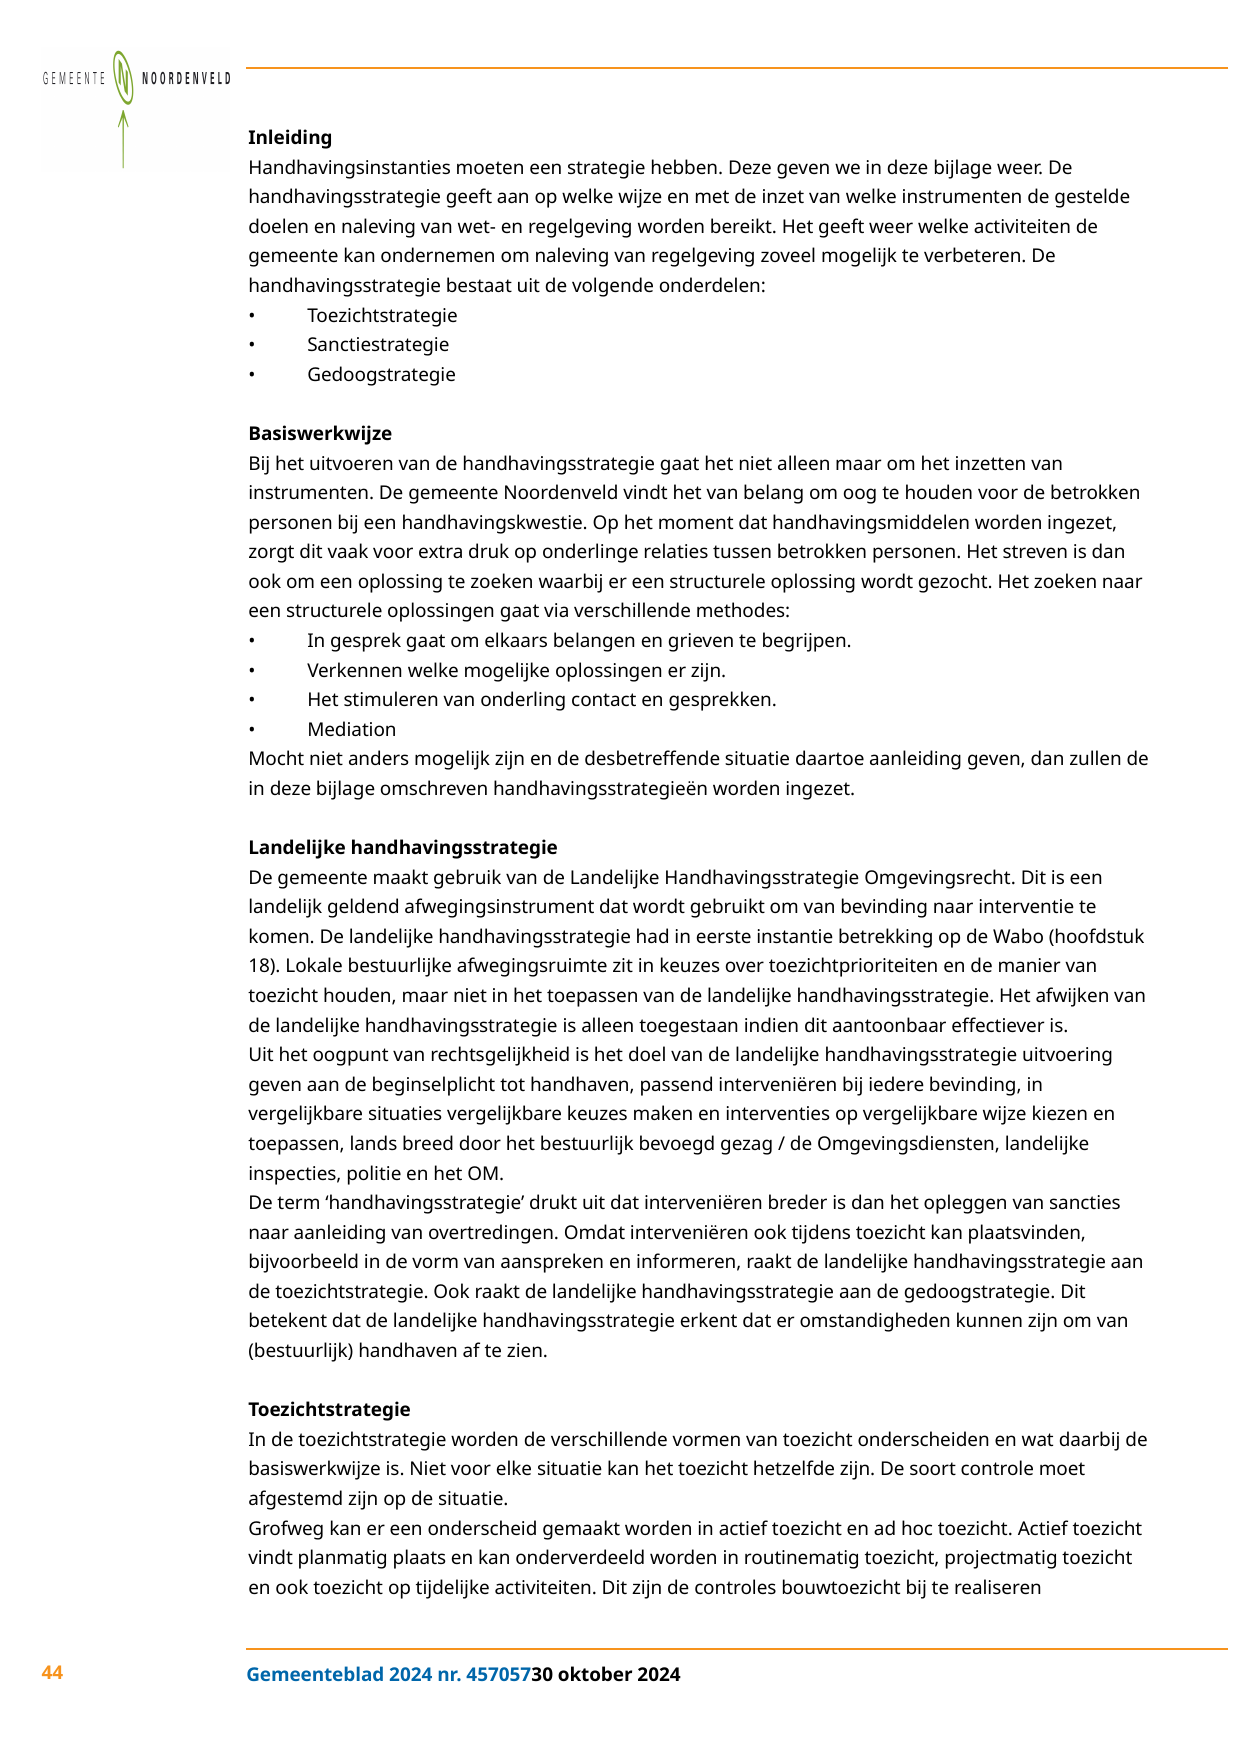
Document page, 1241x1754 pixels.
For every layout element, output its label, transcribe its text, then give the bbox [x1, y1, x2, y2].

text Mocht niet anders mogelijk zijn en de desbetreffende situatie daartoe aanleiding geven, dan zullen de in deze bijlage omschreven handhavingsstrategieën worden ingezet. [248, 746, 1152, 801]
text De gemeente maakt gebruik van de Landelijke Handhavingsstrategie Omgevingsrecht. Dit is een landelijk geldend afwegingsinstrument dat wordt gebruikt om van bevinding naar interventie te komen. De landelijke handhavingsstrategie had in eerste instantie betrekking op de Wabo (hoofdstuk 18). Lokale bestuurlijke afwegingsruimte zit in keuzes over toezichtprioriteiten en de manier van toezicht houden, maar niet in het toepassen van de landelijke handhavingsstrategie. Het afwijken van de landelijke handhavingsstrategie is alleen toegestaan indien dit aantoonbaar effectiever is. [248, 864, 1152, 1038]
list Het stimuleren van onderling contact en gesprekken. [248, 686, 1152, 712]
text De term ‘handhavingsstrategie’ drukt uit dat interveniëren breder is dan het opleggen van sancties naar aanleiding van overtredingen. Omdat interveniëren ook tijdens toezicht kan plaatsvinden, bijvoorbeeld in de vorm van aanspreken en informeren, raakt de landelijke handhavingsstrategie aan de toezichtstrategie. Ook raakt de landelijke handhavingsstrategie aan de gedoogstrategie. Dit betekent dat de landelijke handhavingsstrategie erkent dat er omstandigheden kunnen zijn om van (bestuurlijk) handhaven af te zien. [248, 1189, 1152, 1363]
text In de toezichtstrategie worden de verschillende vormen van toezicht onderscheiden en wat daarbij de basiswerkwijze is. Niet voor elke situatie kan het toezicht hetzelfde zijn. De soort controle moet afgestemd zijn op de situatie. [248, 1426, 1152, 1511]
text Basiswerkwijze [248, 420, 1152, 446]
list In gesprek gaat om elkaars belangen en grieven te begrijpen. [248, 627, 1152, 653]
picture [41, 47, 231, 172]
text Bij het uitvoeren van de handhavingsstrategie gaat het niet alleen maar om het inzetten van instrumenten. De gemeente Noordenveld vindt het van belang om oog te houden voor de betrokken personen bij een handhavingskwestie. Op het moment dat handhavingsmiddelen worden ingezet, zorgt dit vaak voor extra druk op onderlinge relaties tussen betrokken personen. Het streven is dan ook om een oplossing te zoeken waarbij er een structurele oplossing wordt gezocht. Het zoeken naar een structurele oplossingen gaat via verschillende methodes: [248, 450, 1152, 623]
list Verkennen welke mogelijke oplossingen er zijn. [248, 657, 1152, 683]
text Inleiding [248, 124, 1152, 150]
text Grofweg kan er een onderscheid gemaakt worden in actief toezicht en ad hoc toezicht. Actief toezicht vindt planmatig plaats en kan onderverdeeld worden in routinematig toezicht, projectmatig toezicht en ook toezicht op tijdelijke activiteiten. Dit zijn de controles bouwtoezicht bij te realiseren [248, 1515, 1152, 1600]
text Toezichtstrategie [248, 1396, 1152, 1422]
list Mediation [248, 716, 1152, 742]
list Toezichtstrategie [248, 302, 1152, 328]
text Handhavingsinstanties moeten een strategie hebben. Deze geven we in deze bijlage weer. De handhavingsstrategie geeft aan op welke wijze en met de inzet van welke instrumenten de gestelde doelen en naleving van wet- en regelgeving worden bereikt. Het geeft weer welke activiteiten de gemeente kan ondernemen om naleving van regelgeving zoveel mogelijk te verbeteren. De handhavingsstrategie bestaat uit de volgende onderdelen: [248, 154, 1152, 298]
text Landelijke handhavingsstrategie [248, 834, 1152, 860]
text Uit het oogpunt van rechtsgelijkheid is het doel van de landelijke handhavingsstrategie uitvoering geven aan de beginselplicht tot handhaven, passend interveniëren bij iedere bevinding, in vergelijkbare situaties vergelijkbare keuzes maken en interventies op vergelijkbare wijze kiezen en toepassen, lands breed door het bestuurlijk bevoegd gezag / de Omgevingsdiensten, landelijke inspecties, politie en het OM. [248, 1041, 1152, 1186]
list Gedoogstrategie [248, 361, 1152, 387]
list Sanctiestrategie [248, 331, 1152, 357]
